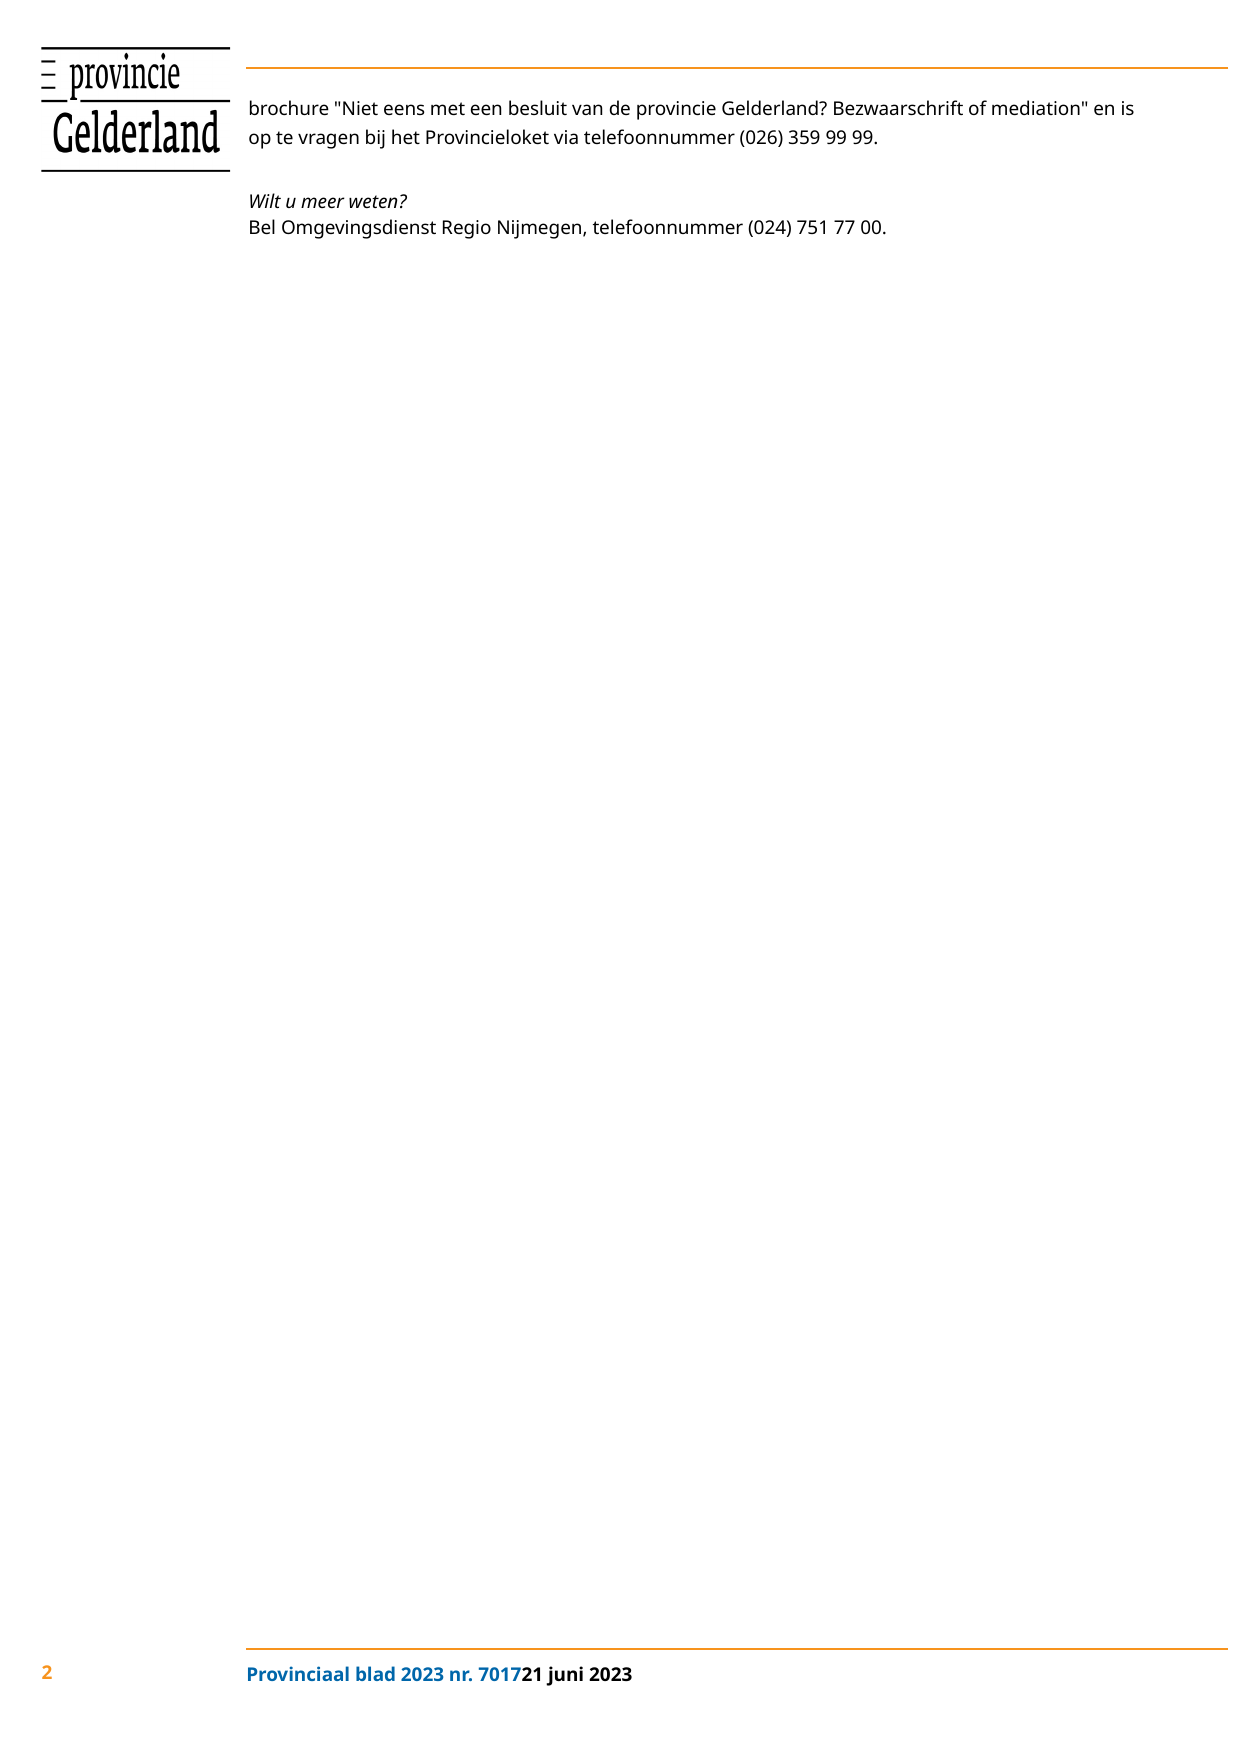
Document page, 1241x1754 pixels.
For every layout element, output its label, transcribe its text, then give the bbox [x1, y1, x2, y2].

picture [41, 47, 231, 172]
text Wilt u meer weten? [248, 188, 1152, 214]
text brochure "Niet eens met een besluit van de provincie Gelderland? Bezwaarschrift of mediation" en is op te vragen bij het Provincieloket via telefoonnummer (026) 359 99 99. [248, 95, 1152, 150]
text Bel Omgevingsdienst Regio Nijmegen, telefoonnummer (024) 751 77 00. [248, 214, 1152, 240]
